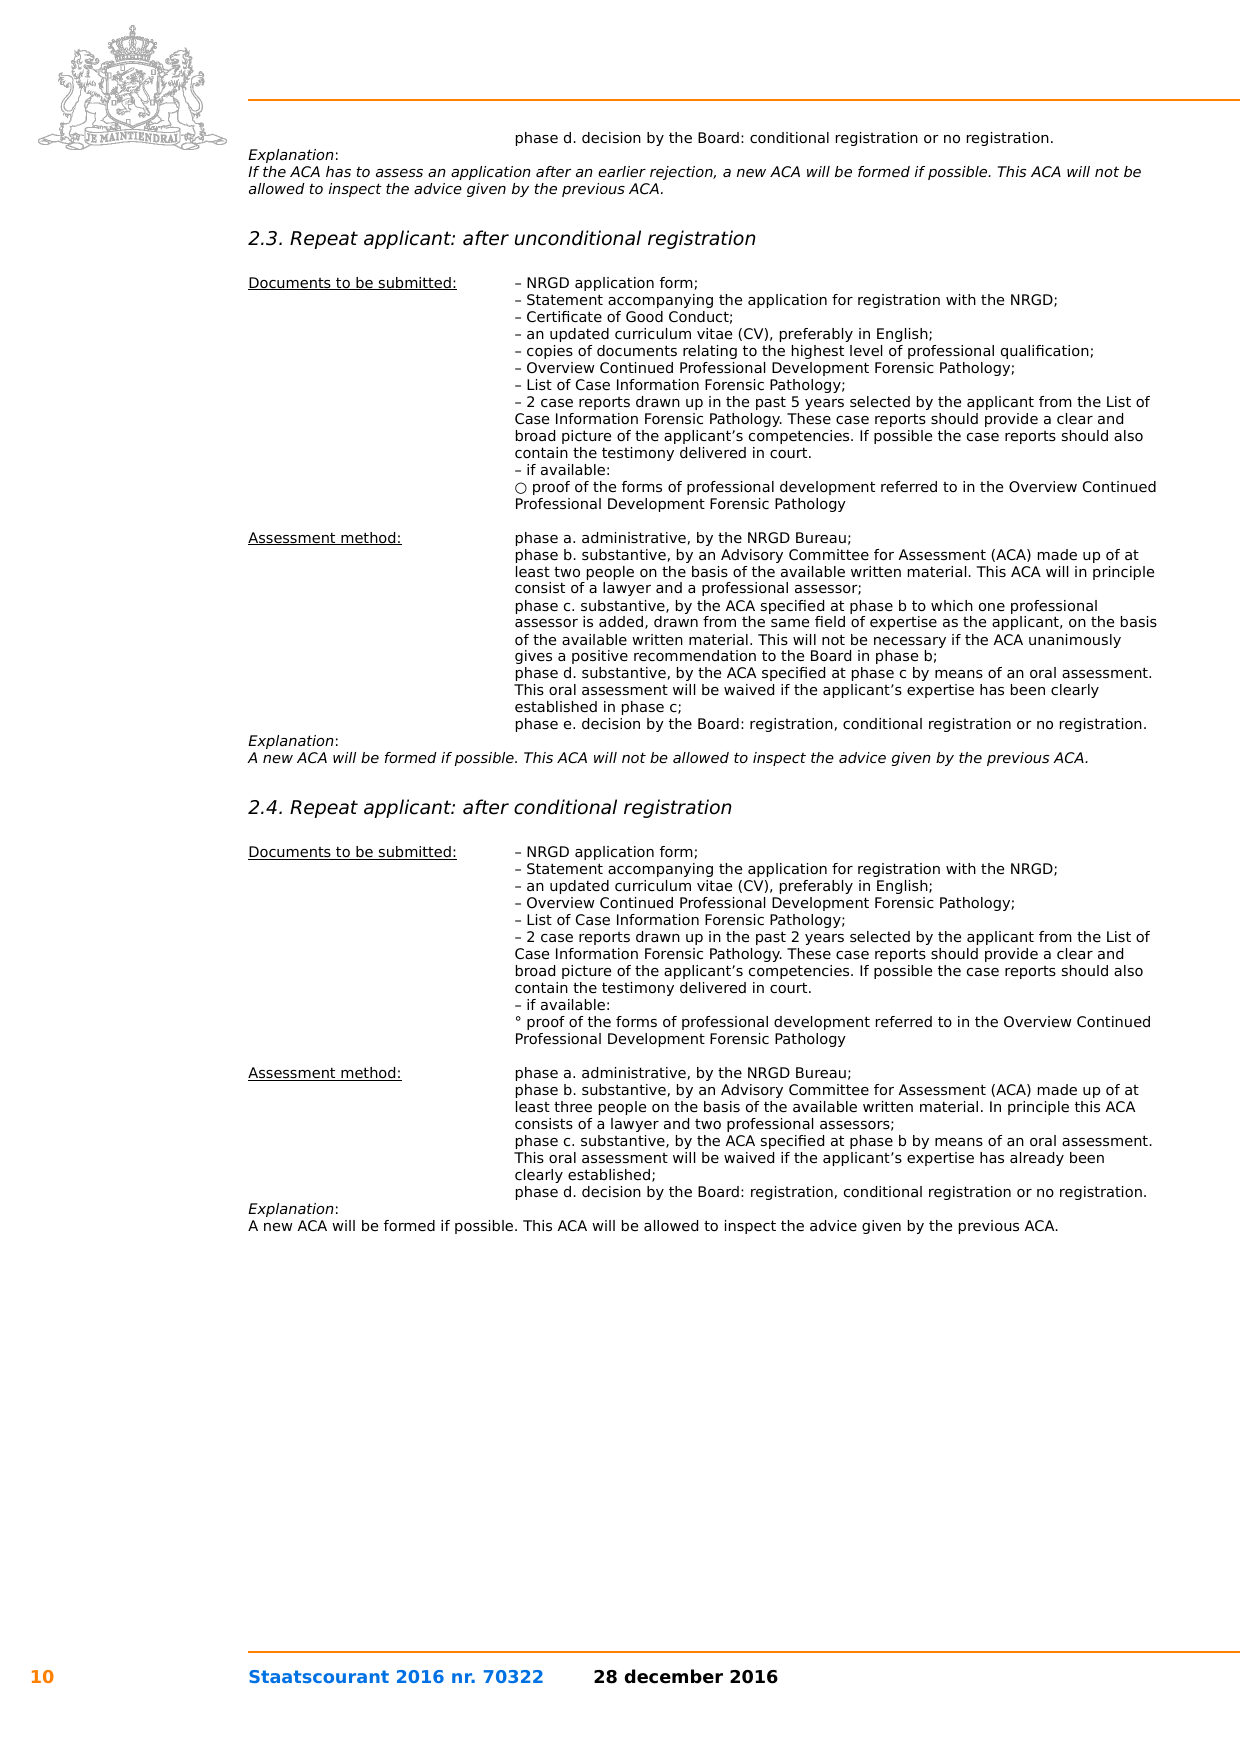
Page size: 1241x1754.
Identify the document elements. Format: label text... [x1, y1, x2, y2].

subtitle 2.4. Repeat applicant: after conditional registration [248, 797, 1163, 819]
table_cell Assessment method: [248, 530, 508, 733]
table_cell phase a. administrative, by the NRGD Bureau; phase b. substantive, by an Advisory Committee for Assessment (ACA) made up of at least three people on the basis of the available written material. In principle this ACA consists of a lawyer and two professional assessors; phase c. substantive, by the ACA specified at phase b by means of an oral assessment. This oral assessment will be waived if the applicant’s expertise has already been clearly established; phase d. decision by the Board: registration, conditional registration or no registration. [508, 1065, 1163, 1201]
table_cell [248, 130, 508, 147]
table_cell [248, 1048, 508, 1065]
table_header – NRGD application form; – Statement accompanying the application for registration with the NRGD; – Certificate of Good Conduct; – an updated curriculum vitae (CV), preferably in English; – copies of documents relating to the highest level of professional qualification; – Overview Continued Professional Development Forensic Pathology; – List of Case Information Forensic Pathology; – 2 case reports drawn up in the past 5 years selected by the applicant from the List of Case Information Forensic Pathology. These case reports should provide a clear and broad picture of the applicant’s competencies. If possible the case reports should also contain the testimony delivered in court. – if available: ○ proof of the forms of professional development referred to in the Overview Continued Professional Development Forensic Pathology [508, 275, 1163, 512]
table_header Documents to be submitted: [248, 844, 508, 1048]
table_header – NRGD application form; – Statement accompanying the application for registration with the NRGD; – an updated curriculum vitae (CV), preferably in English; – Overview Continued Professional Development Forensic Pathology; – List of Case Information Forensic Pathology; – 2 case reports drawn up in the past 2 years selected by the applicant from the List of Case Information Forensic Pathology. These case reports should provide a clear and broad picture of the applicant’s competencies. If possible the case reports should also contain the testimony delivered in court. – if available: ° proof of the forms of professional development referred to in the Overview Continued Professional Development Forensic Pathology [508, 844, 1163, 1048]
table_header Documents to be submitted: [248, 275, 508, 512]
subtitle 2.3. Repeat applicant: after unconditional registration [248, 228, 1163, 250]
table_cell Explanation: A new ACA will be formed if possible. This ACA will be allowed to inspect the advice given by the previous ACA. [248, 1201, 1163, 1235]
table_cell Assessment method: [248, 1065, 508, 1201]
table_cell Explanation: If the ACA has to assess an application after an earlier rejection, a new ACA will be formed if possible. This ACA will not be allowed to inspect the advice given by the previous ACA. [248, 147, 1163, 198]
table_cell phase a. administrative, by the NRGD Bureau; phase b. substantive, by an Advisory Committee for Assessment (ACA) made up of at least two people on the basis of the available written material. This ACA will in principle consist of a lawyer and a professional assessor; phase c. substantive, by the ACA specified at phase b to which one professional assessor is added, drawn from the same field of expertise as the applicant, on the basis of the available written material. This will not be necessary if the ACA unanimously gives a positive recommendation to the Board in phase b; phase d. substantive, by the ACA specified at phase c by means of an oral assessment. This oral assessment will be waived if the applicant’s expertise has been clearly established in phase c; phase e. decision by the Board: registration, conditional registration or no registration. [508, 530, 1163, 733]
table_cell [248, 513, 508, 529]
table_cell [508, 1048, 1163, 1065]
picture [38, 25, 227, 150]
table_cell [508, 513, 1163, 529]
table_cell Explanation: A new ACA will be formed if possible. This ACA will not be allowed to inspect the advice given by the previous ACA. [248, 733, 1163, 767]
table_cell phase d. decision by the Board: conditional registration or no registration. [508, 130, 1163, 147]
